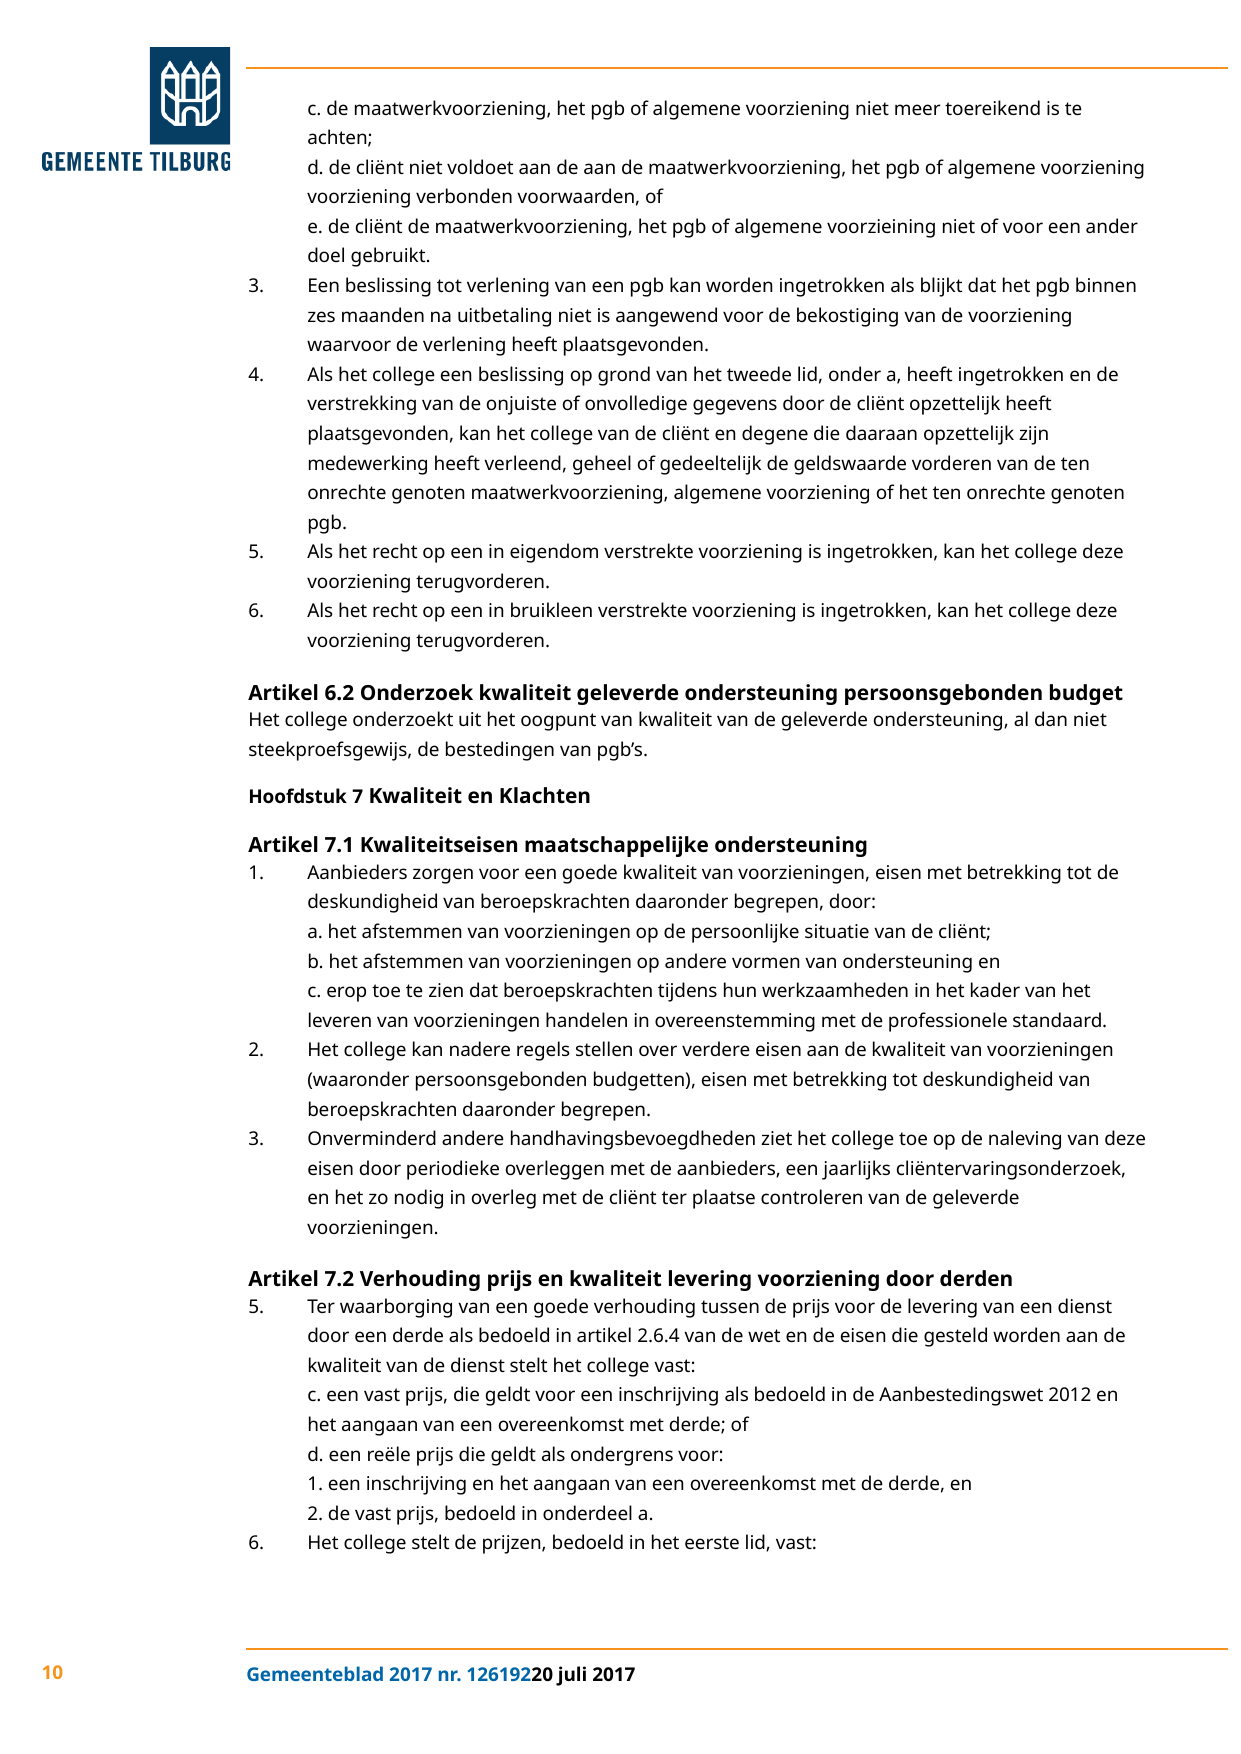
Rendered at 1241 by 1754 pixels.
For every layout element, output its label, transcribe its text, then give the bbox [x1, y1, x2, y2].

list 2. de vast prijs, bedoeld in onderdeel a. [248, 1500, 1152, 1526]
list e. de cliënt de maatwerkvoorziening, het pgb of algemene voorzieining niet of voor een ander doel gebruikt. [248, 213, 1152, 268]
text Artikel 7.2 Verhouding prijs en kwaliteit levering voorziening door derden [248, 1264, 1152, 1293]
list Een beslissing tot verlening van een pgb kan worden ingetrokken als blijkt dat het pgb binnen zes maanden na uitbetaling niet is aangewend voor de bekostiging van de voorziening waarvoor de verlening heeft plaatsgevonden. [248, 272, 1152, 357]
list a. het afstemmen van voorzieningen op de persoonlijke situatie van de cliënt; [248, 918, 1152, 944]
list c. een vast prijs, die geldt voor een inschrijving als bedoeld in de Aanbestedingswet 2012 en het aangaan van een overeenkomst met derde; of [248, 1382, 1152, 1437]
list Als het recht op een in eigendom verstrekte voorziening is ingetrokken, kan het college deze voorziening terugvorderen. [248, 538, 1152, 594]
list d. de cliënt niet voldoet aan de aan de maatwerkvoorziening, het pgb of algemene voorziening voorziening verbonden voorwaarden, of [248, 154, 1152, 209]
list Als het recht op een in bruikleen verstrekte voorziening is ingetrokken, kan het college deze voorziening terugvorderen. [248, 598, 1152, 653]
list d. een reële prijs die geldt als ondergrens voor: [248, 1441, 1152, 1467]
list Ter waarborging van een goede verhouding tussen de prijs voor de levering van een dienst door een derde als bedoeld in artikel 2.6.4 van de wet en de eisen die gesteld worden aan de kwaliteit van de dienst stelt het college vast: [248, 1293, 1152, 1378]
list 1. een inschrijving en het aangaan van een overeenkomst met de derde, en [248, 1470, 1152, 1496]
list Aanbieders zorgen voor een goede kwaliteit van voorzieningen, eisen met betrekking tot de deskundigheid van beroepskrachten daaronder begrepen, door: [248, 859, 1152, 914]
text Artikel 7.1 Kwaliteitseisen maatschappelijke ondersteuning [248, 831, 1152, 859]
list c. de maatwerkvoorziening, het pgb of algemene voorziening niet meer toereikend is te achten; [248, 95, 1152, 150]
list Onverminderd andere handhavingsbevoegdheden ziet het college toe op de naleving van deze eisen door periodieke overleggen met de aanbieders, een jaarlijks cliëntervaringsonderzoek, en het zo nodig in overleg met de cliënt ter plaatse controleren van de geleverde voorzieningen. [248, 1125, 1152, 1240]
list Het college kan nadere regels stellen over verdere eisen aan de kwaliteit van voorzieningen (waaronder persoonsgebonden budgetten), eisen met betrekking tot deskundigheid van beroepskrachten daaronder begrepen. [248, 1037, 1152, 1121]
list c. erop toe te zien dat beroepskrachten tijdens hun werkzaamheden in het kader van het leveren van voorzieningen handelen in overeenstemming met de professionele standaard. [248, 977, 1152, 1033]
text Het college onderzoekt uit het oogpunt van kwaliteit van de geleverde ondersteuning, al dan niet steekproefsgewijs, de bestedingen van pgb’s. [248, 706, 1152, 761]
text Artikel 6.2 Onderzoek kwaliteit geleverde ondersteuning persoonsgebonden budget [248, 678, 1152, 706]
list Het college stelt de prijzen, bedoeld in het eerste lid, vast: [248, 1529, 1152, 1555]
text Hoofdstuk 7 Kwaliteit en Klachten [248, 781, 1152, 810]
picture [41, 47, 231, 172]
list b. het afstemmen van voorzieningen op andere vormen van ondersteuning en [248, 948, 1152, 973]
list Als het college een beslissing op grond van het tweede lid, onder a, heeft ingetrokken en de verstrekking van de onjuiste of onvolledige gegevens door de cliënt opzettelijk heeft plaatsgevonden, kan het college van de cliënt en degene die daaraan opzettelijk zijn medewerking heeft verleend, geheel of gedeeltelijk de geldswaarde vorderen van de ten onrechte genoten maatwerkvoorziening, algemene voorziening of het ten onrechte genoten pgb. [248, 361, 1152, 535]
